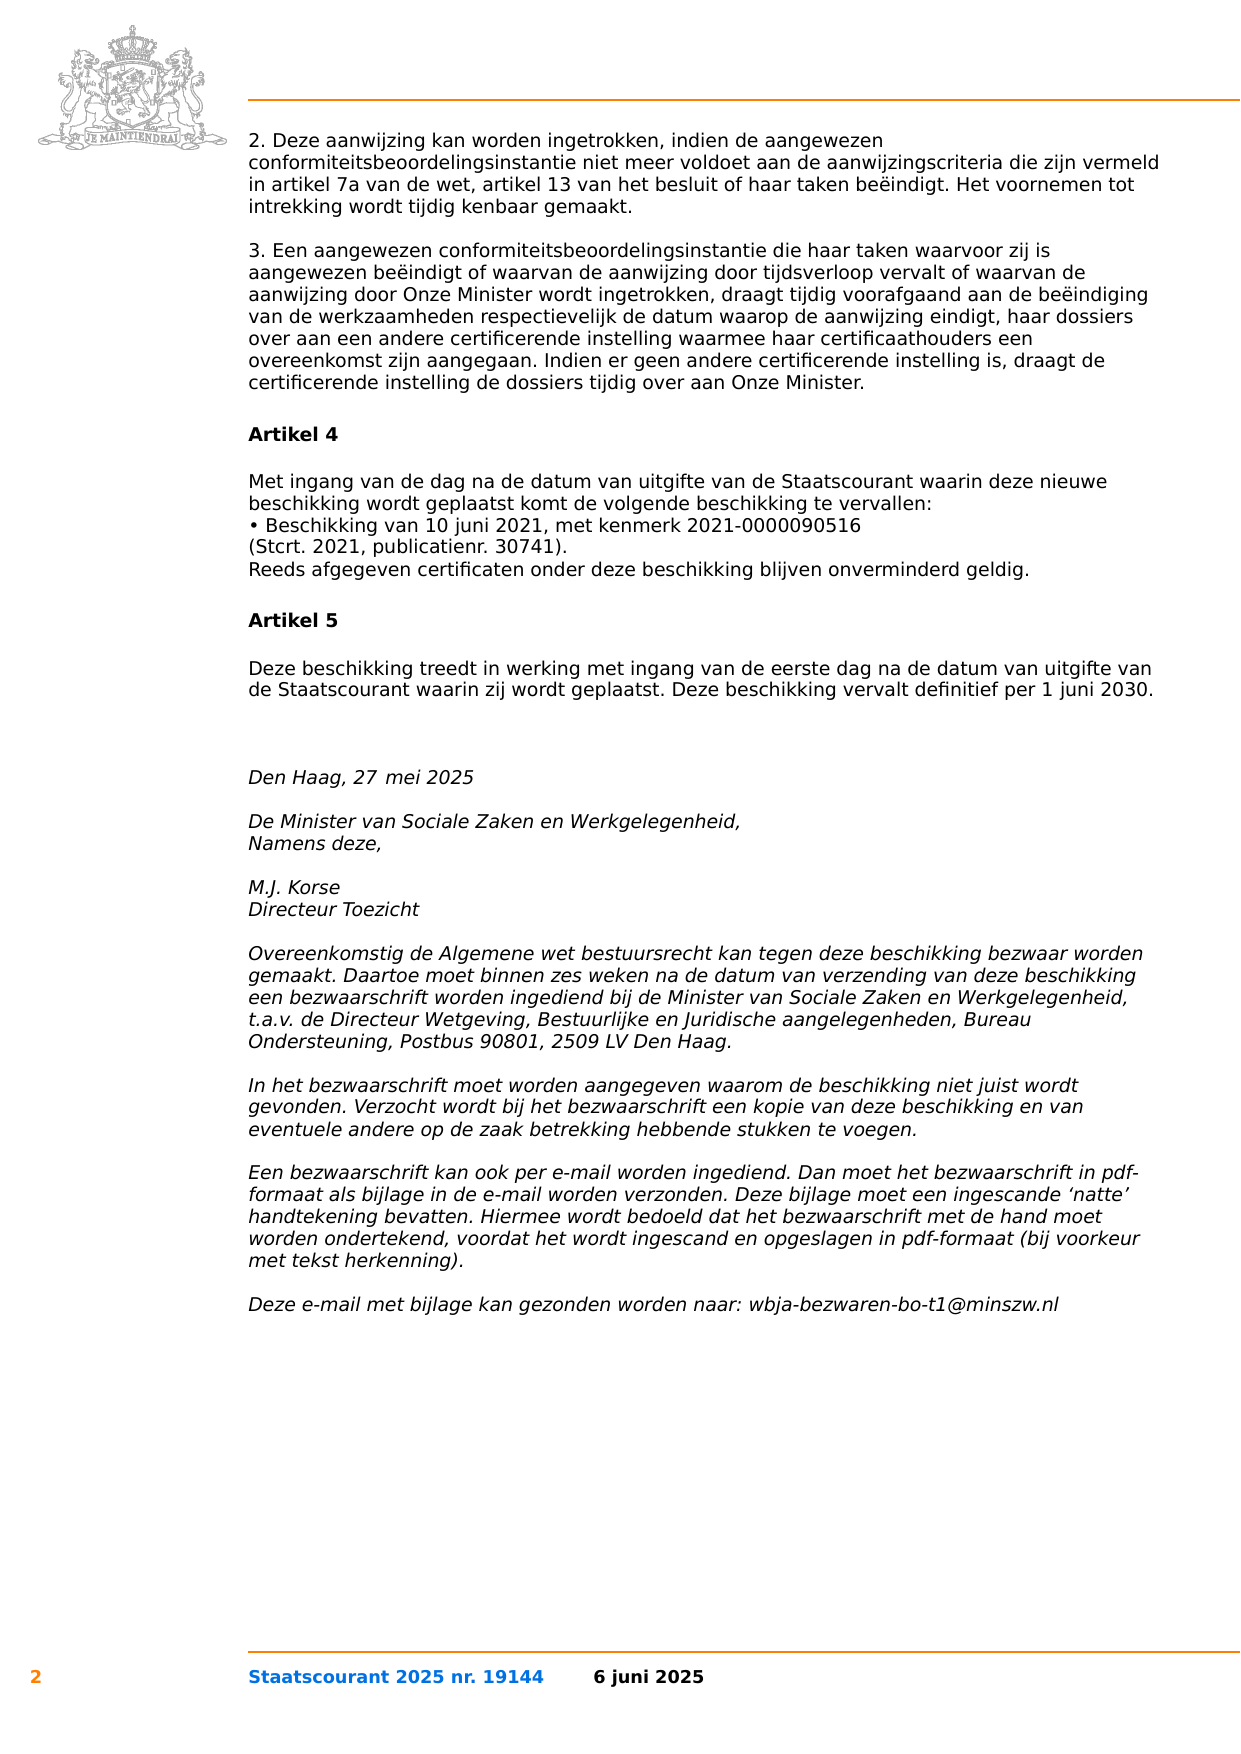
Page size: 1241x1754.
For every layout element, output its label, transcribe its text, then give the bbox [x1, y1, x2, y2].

text Den Haag, 27 mei 2025 [248, 767, 1163, 789]
text Een bezwaarschrift kan ook per e-mail worden ingediend. Dan moet het bezwaarschrift in pdf-formaat als bijlage in de e-mail worden verzonden. Deze bijlage moet een ingescande ‘natte’ handtekening bevatten. Hiermee wordt bedoeld dat het bezwaarschrift met de hand moet worden ondertekend, voordat het wordt ingescand en opgeslagen in pdf-formaat (bij voorkeur met tekst herkenning). [248, 1162, 1163, 1272]
picture [38, 25, 227, 150]
text Met ingang van de dag na de datum van uitgifte van de Staatscourant waarin deze nieuwe beschikking wordt geplaatst komt de volgende beschikking te vervallen: [248, 471, 1163, 514]
text (Stcrt. 2021, publicatienr. 30741). [248, 536, 1163, 558]
subtitle Artikel 5 [248, 610, 1163, 632]
text Deze e-mail met bijlage kan gezonden worden naar: wbja-bezwaren-bo-t1@minszw.nl [248, 1294, 1163, 1316]
subtitle Artikel 4 [248, 423, 1163, 446]
text • Beschikking van 10 juni 2021, met kenmerk 2021-0000090516 [248, 514, 1163, 536]
text In het bezwaarschrift moet worden aangegeven waarom de beschikking niet juist wordt gevonden. Verzocht wordt bij het bezwaarschrift een kopie van deze beschikking en van eventuele andere op de zaak betrekking hebbende stukken te voegen. [248, 1074, 1163, 1140]
text 2. Deze aanwijzing kan worden ingetrokken, indien de aangewezen conformiteitsbeoordelingsinstantie niet meer voldoet aan de aanwijzingscriteria die zijn vermeld in artikel 7a van de wet, artikel 13 van het besluit of haar taken beëindigt. Het voornemen tot intrekking wordt tijdig kenbaar gemaakt. [248, 130, 1163, 218]
text De Minister van Sociale Zaken en Werkgelegenheid, Namens deze, M.J. Korse Directeur Toezicht [248, 811, 1163, 921]
text 3. Een aangewezen conformiteitsbeoordelingsinstantie die haar taken waarvoor zij is aangewezen beëindigt of waarvan de aanwijzing door tijdsverloop vervalt of waarvan de aanwijzing door Onze Minister wordt ingetrokken, draagt tijdig voorafgaand aan de beëindiging van de werkzaamheden respectievelijk de datum waarop de aanwijzing eindigt, haar dossiers over aan een andere certificerende instelling waarmee haar certificaathouders een overeenkomst zijn aangegaan. Indien er geen andere certificerende instelling is, draagt de certificerende instelling de dossiers tijdig over aan Onze Minister. [248, 240, 1163, 393]
text Reeds afgegeven certificaten onder deze beschikking blijven onverminderd geldig. [248, 558, 1163, 580]
text Overeenkomstig de Algemene wet bestuursrecht kan tegen deze beschikking bezwaar worden gemaakt. Daartoe moet binnen zes weken na de datum van verzending van deze beschikking een bezwaarschrift worden ingediend bij de Minister van Sociale Zaken en Werkgelegenheid, t.a.v. de Directeur Wetgeving, Bestuurlijke en Juridische aangelegenheden, Bureau Ondersteuning, Postbus 90801, 2509 LV Den Haag. [248, 943, 1163, 1053]
text Deze beschikking treedt in werking met ingang van de eerste dag na de datum van uitgifte van de Staatscourant waarin zij wordt geplaatst. Deze beschikking vervalt definitief per 1 juni 2030. [248, 657, 1163, 701]
